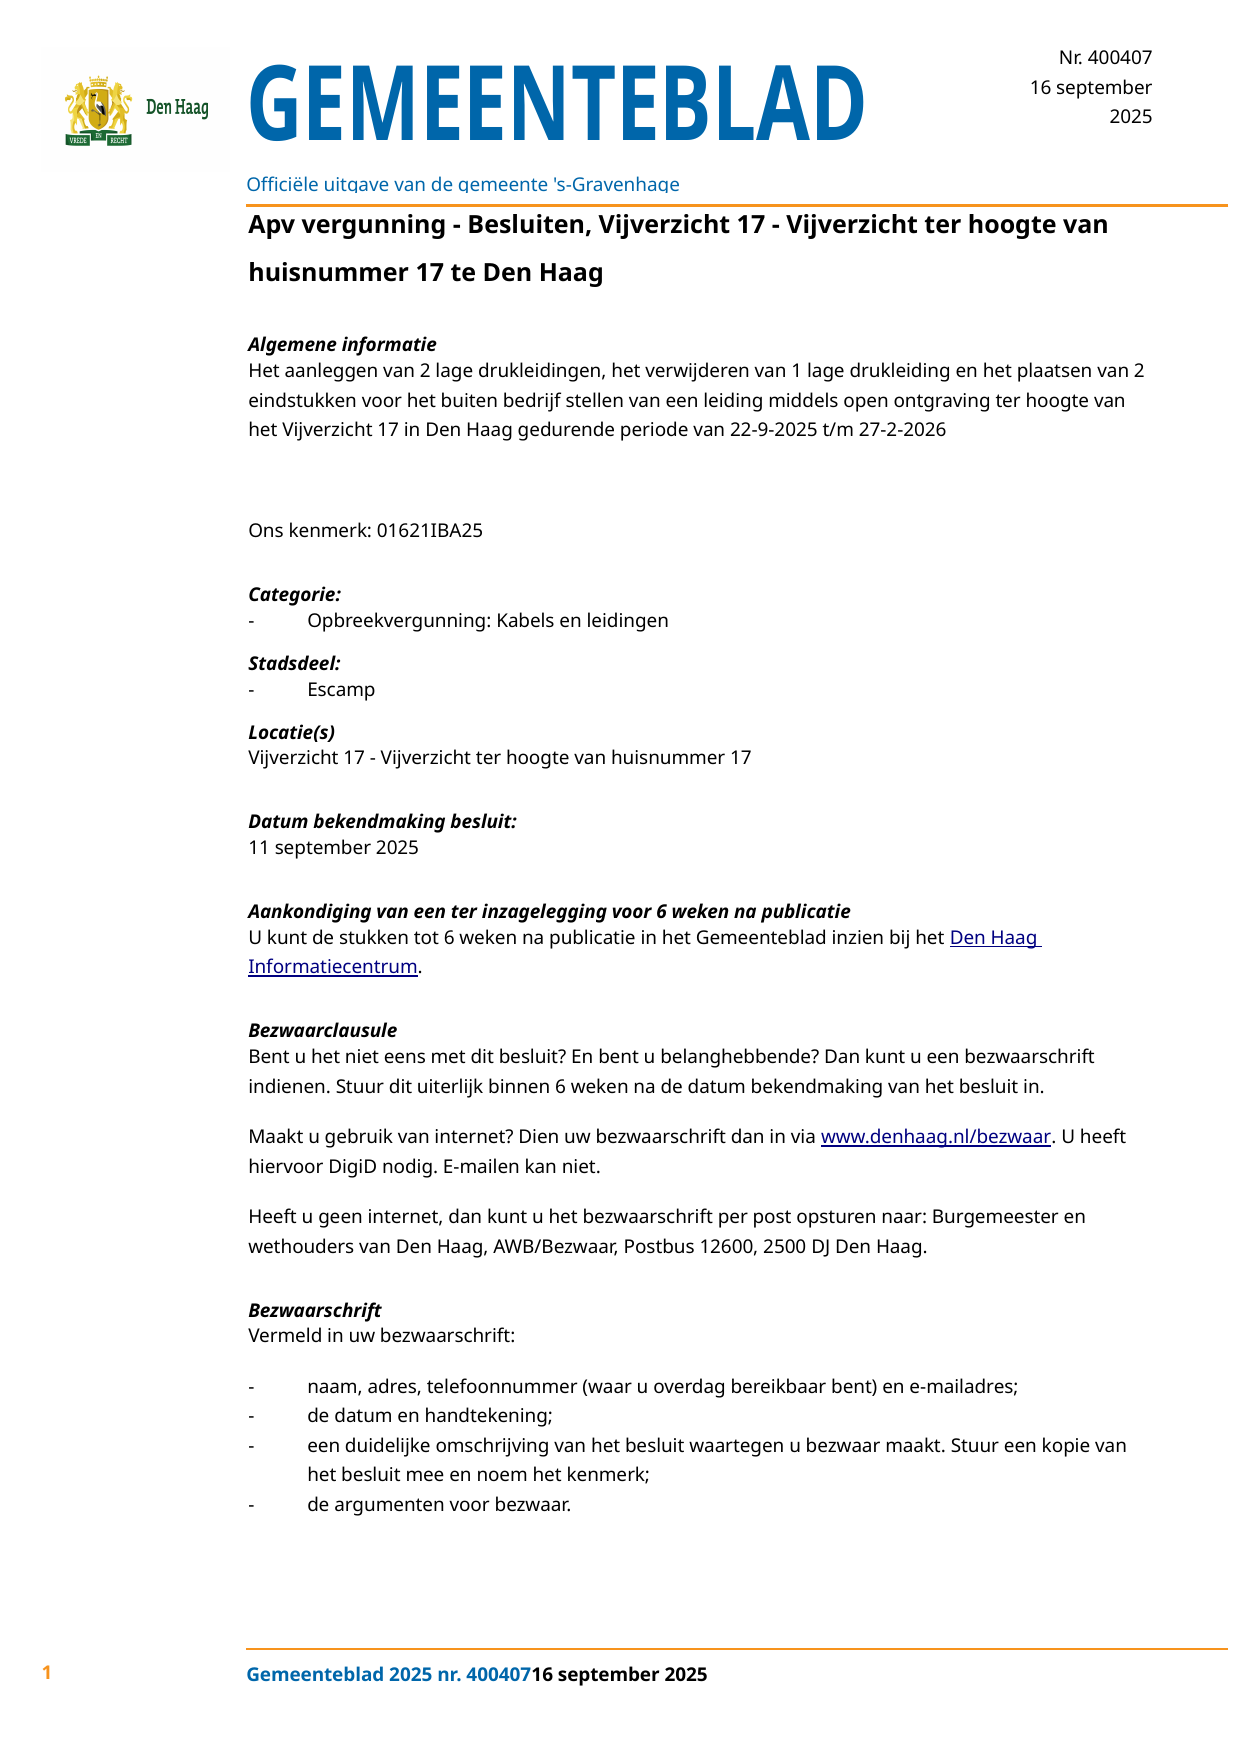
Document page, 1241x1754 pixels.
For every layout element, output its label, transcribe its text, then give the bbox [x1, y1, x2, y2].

list Escamp [248, 676, 1152, 701]
text Ons kenmerk: 01621IBA25 [248, 517, 1152, 543]
text Aankondiging van een ter inzagelegging voor 6 weken na publicatie [248, 898, 1152, 924]
list de datum en handtekening; [248, 1402, 1152, 1428]
text Algemene informatie [248, 331, 1152, 357]
list een duidelijke omschrijving van het besluit waartegen u bezwaar maakt. Stuur een kopie van het besluit mee en noem het kenmerk; [248, 1432, 1152, 1487]
text Bezwaarclausule [248, 1017, 1152, 1043]
list de argumenten voor bezwaar. [248, 1491, 1152, 1517]
picture [41, 47, 231, 172]
text Locatie(s) [248, 719, 1152, 744]
text Vijverzicht 17 - Vijverzicht ter hoogte van huisnummer 17 [248, 744, 1152, 770]
text U kunt de stukken tot 6 weken na publicatie in het Gemeenteblad inzien bij het Den Haag Informatiecentrum. [248, 924, 1152, 979]
list Opbreekvergunning: Kabels en leidingen [248, 607, 1152, 633]
text Datum bekendmaking besluit: [248, 808, 1152, 834]
text Bent u het niet eens met dit besluit? En bent u belanghebbende? Dan kunt u een bezwaarschrift indienen. Stuur dit uiterlijk binnen 6 weken na de datum bekendmaking van het besluit in. [248, 1043, 1152, 1098]
text Heeft u geen internet, dan kunt u het bezwaarschrift per post opsturen naar: Burgemeester en wethouders van Den Haag, AWB/Bezwaar, Postbus 12600, 2500 DJ Den Haag. [248, 1203, 1152, 1258]
text Apv vergunning - Besluiten, Vijverzicht 17 - Vijverzicht ter hoogte van huisnummer 17 te Den Haag [248, 207, 1152, 288]
list naam, adres, telefoonnummer (waar u overdag bereikbaar bent) en e-mailadres; [248, 1373, 1152, 1399]
text Stadsdeel: [248, 650, 1152, 676]
text Categorie: [248, 581, 1152, 607]
text Het aanleggen van 2 lage drukleidingen, het verwijderen van 1 lage drukleiding en het plaatsen van 2 eindstukken voor het buiten bedrijf stellen van een leiding middels open ontgraving ter hoogte van het Vijverzicht 17 in Den Haag gedurende periode van 22-9-2025 t/m 27-2-2026 [248, 357, 1152, 442]
text Maakt u gebruik van internet? Dien uw bezwaarschrift dan in via www.denhaag.nl/bezwaar. U heeft hiervoor DigiD nodig. E-mailen kan niet. [248, 1123, 1152, 1178]
text Vermeld in uw bezwaarschrift: [248, 1322, 1152, 1348]
text Bezwaarschrift [248, 1297, 1152, 1322]
text 11 september 2025 [248, 834, 1152, 860]
